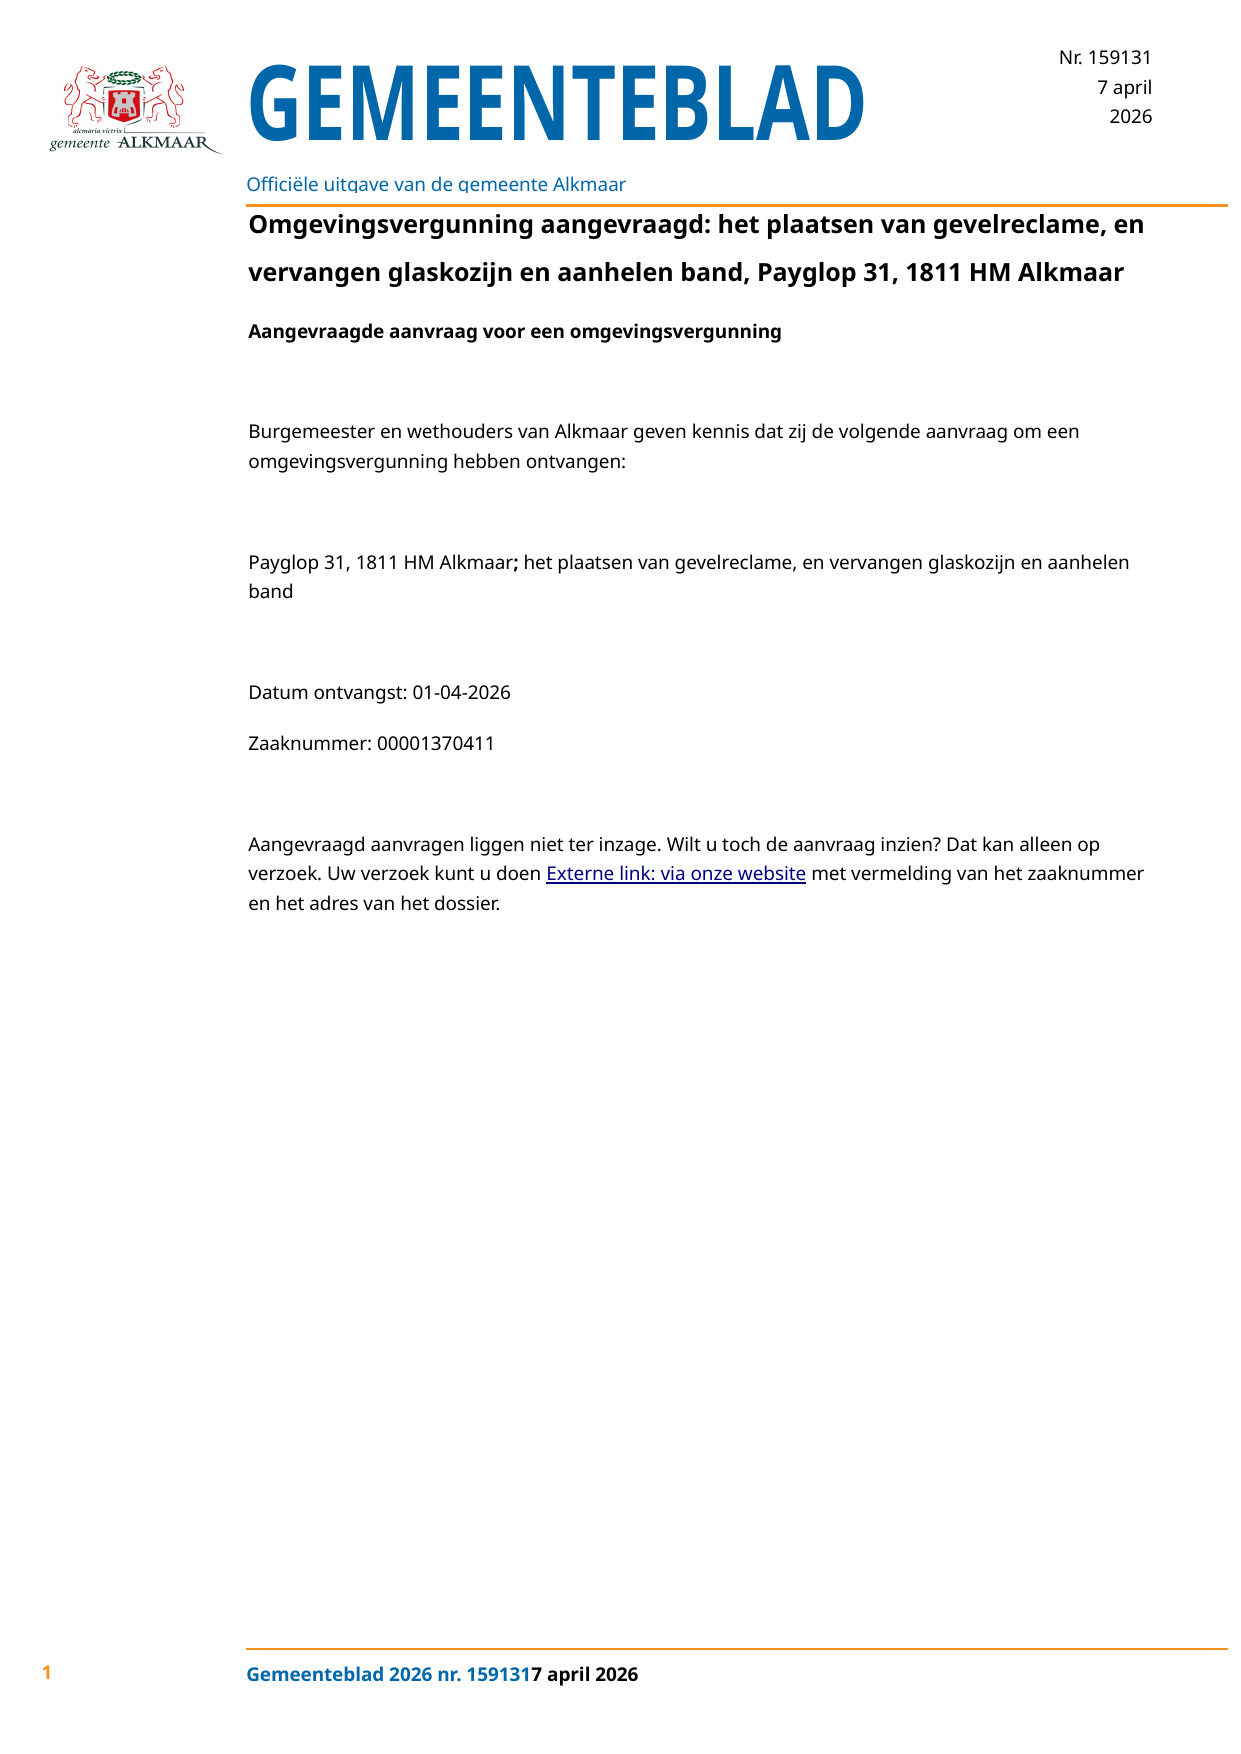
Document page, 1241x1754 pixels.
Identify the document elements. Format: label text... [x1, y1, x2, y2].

text Datum ontvangst: 01-04-2026 [248, 679, 1152, 705]
text Aangevraagde aanvraag voor een omgevingsvergunning [248, 318, 1152, 344]
text Omgevingsvergunning aangevraagd: het plaatsen van gevelreclame, en vervangen glaskozijn en aanhelen band, Payglop 31, 1811 HM Alkmaar [248, 207, 1152, 288]
text Burgemeester en wethouders van Alkmaar geven kennis dat zij de volgende aanvraag om een omgevingsvergunning hebben ontvangen: [248, 419, 1152, 474]
text Zaaknummer: 00001370411 [248, 730, 1152, 756]
text Payglop 31, 1811 HM Alkmaar; het plaatsen van gevelreclame, en vervangen glaskozijn en aanhelen band [248, 549, 1152, 604]
text Aangevraagd aanvragen liggen niet ter inzage. Wilt u toch de aanvraag inzien? Dat kan alleen op verzoek. Uw verzoek kunt u doen Externe link: via onze website met vermelding van het zaaknummer en het adres van het dossier. [248, 831, 1152, 916]
picture [41, 47, 231, 172]
